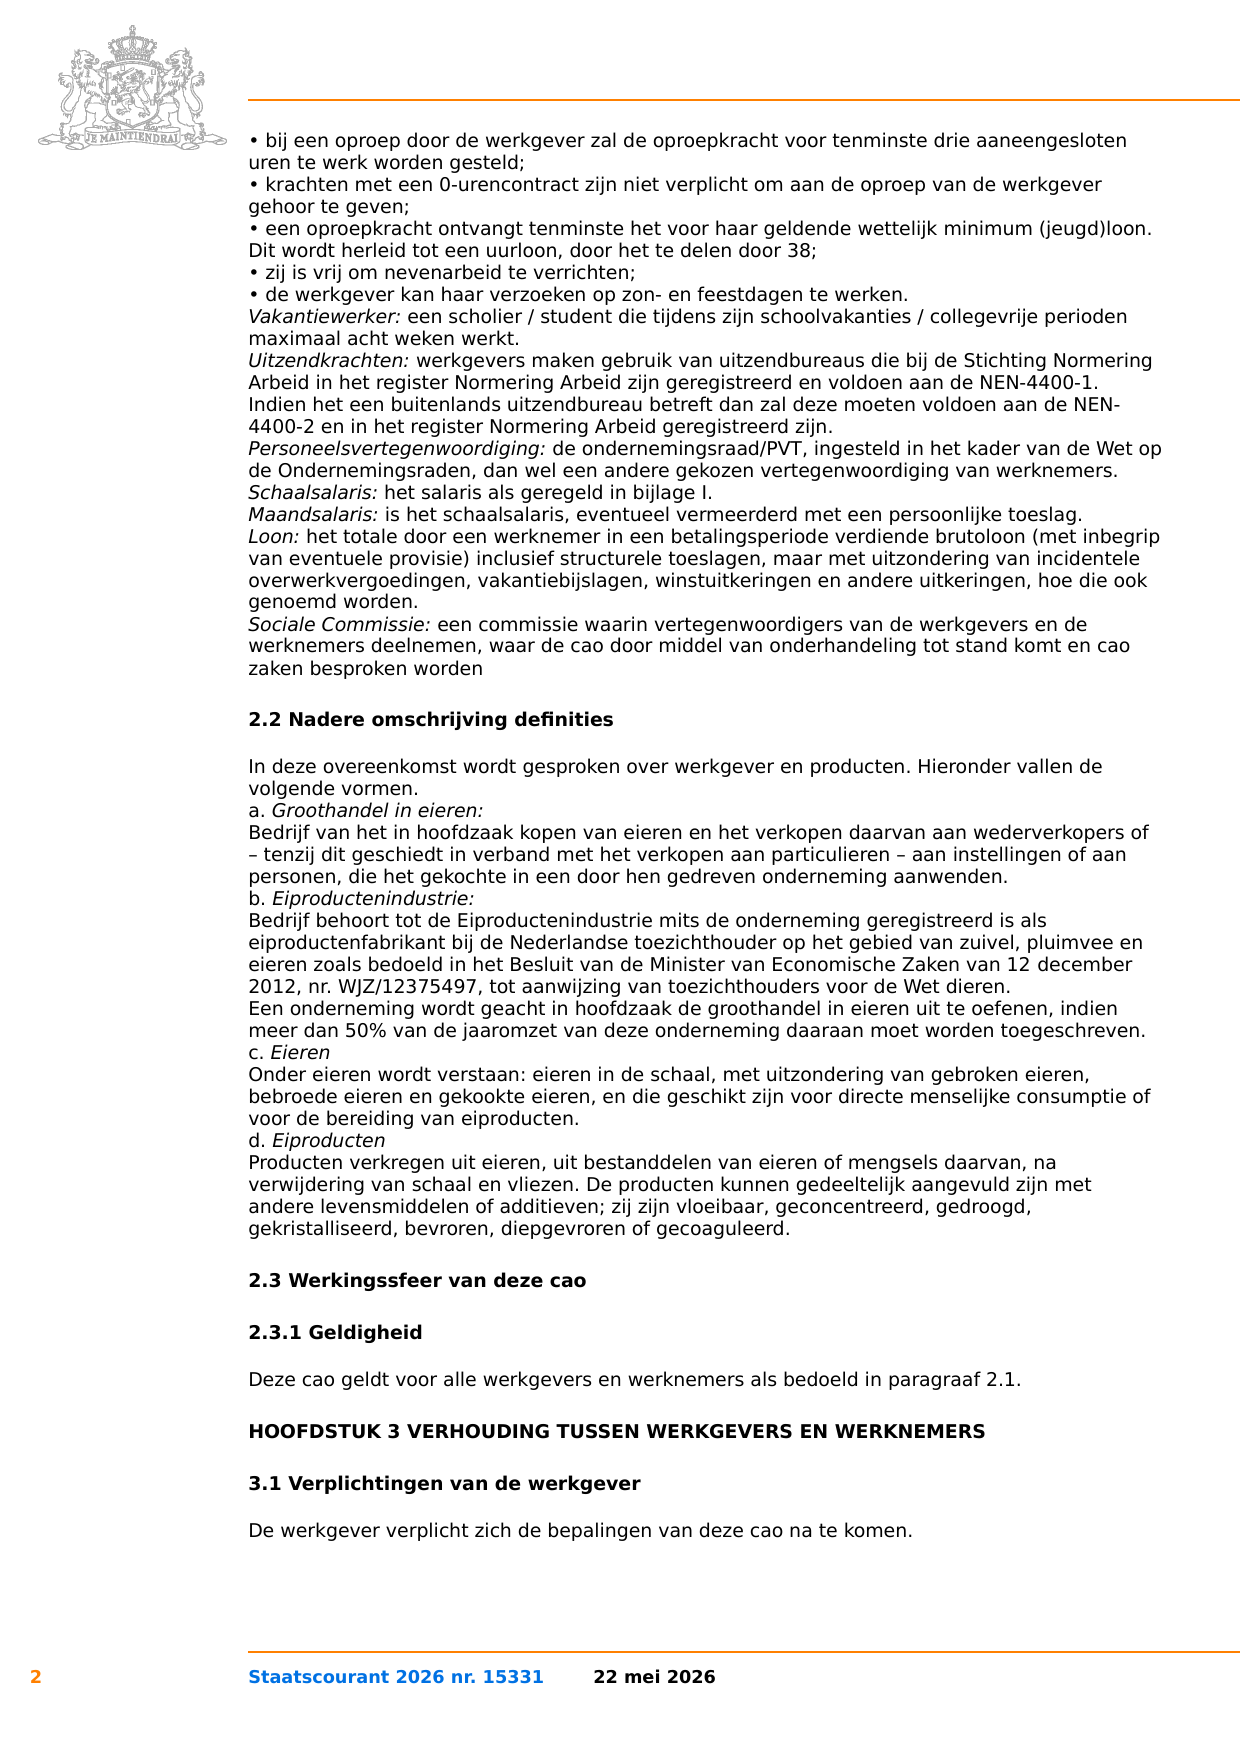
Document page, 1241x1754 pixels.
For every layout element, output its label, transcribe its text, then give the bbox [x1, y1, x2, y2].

text • een oproepkracht ontvangt tenminste het voor haar geldende wettelijk minimum (jeugd)loon. Dit wordt herleid tot een uurloon, door het te delen door 38; [248, 218, 1163, 262]
text Bedrijf van het in hoofdzaak kopen van eieren en het verkopen daarvan aan wederverkopers of – tenzij dit geschiedt in verband met het verkopen aan particulieren – aan instellingen of aan personen, die het gekochte in een door hen gedreven onderneming aanwenden. [248, 822, 1163, 888]
subtitle HOOFDSTUK 3 VERHOUDING TUSSEN WERKGEVERS EN WERKNEMERS [248, 1421, 1163, 1443]
text a. Groothandel in eieren: [248, 800, 1163, 822]
text c. Eieren [248, 1042, 1163, 1064]
text • bij een oproep door de werkgever zal de oproepkracht voor tenminste drie aaneengesloten uren te werk worden gesteld; [248, 130, 1163, 174]
text Vakantiewerker: een scholier / student die tijdens zijn schoolvakanties / collegevrije perioden maximaal acht weken werkt. [248, 306, 1163, 350]
text Maandsalaris: is het schaalsalaris, eventueel vermeerderd met een persoonlijke toeslag. [248, 503, 1163, 526]
text Schaalsalaris: het salaris als geregeld in bijlage I. [248, 482, 1163, 503]
text Producten verkregen uit eieren, uit bestanddelen van eieren of mengsels daarvan, na verwijdering van schaal en vliezen. De producten kunnen gedeeltelijk aangevuld zijn met andere levensmiddelen of additieven; zij zijn vloeibaar, geconcentreerd, gedroogd, gekristalliseerd, bevroren, diepgevroren of gecoaguleerd. [248, 1152, 1163, 1240]
text Personeelsvertegenwoordiging: de ondernemingsraad/PVT, ingesteld in het kader van de Wet op de Ondernemingsraden, dan wel een andere gekozen vertegenwoordiging van werknemers. [248, 438, 1163, 482]
text Uitzendkrachten: werkgevers maken gebruik van uitzendbureaus die bij de Stichting Normering Arbeid in het register Normering Arbeid zijn geregistreerd en voldoen aan de NEN-4400-1. Indien het een buitenlands uitzendbureau betreft dan zal deze moeten voldoen aan de NEN-4400-2 en in het register Normering Arbeid geregistreerd zijn. [248, 350, 1163, 438]
picture [38, 25, 227, 150]
subtitle 2.3.1 Geldigheid [248, 1322, 1163, 1344]
text Bedrijf behoort tot de Eiproductenindustrie mits de onderneming geregistreerd is als eiproductenfabrikant bij de Nederlandse toezichthouder op het gebied van zuivel, pluimvee en eieren zoals bedoeld in het Besluit van de Minister van Economische Zaken van 12 december 2012, nr. WJZ/12375497, tot aanwijzing van toezichthouders voor de Wet dieren. [248, 910, 1163, 998]
text Onder eieren wordt verstaan: eieren in de schaal, met uitzondering van gebroken eieren, bebroede eieren en gekookte eieren, en die geschikt zijn voor directe menselijke consumptie of voor de bereiding van eiproducten. [248, 1064, 1163, 1130]
text Deze cao geldt voor alle werkgevers en werknemers als bedoeld in paragraaf 2.1. [248, 1369, 1163, 1391]
text Loon: het totale door een werknemer in een betalingsperiode verdiende brutoloon (met inbegrip van eventuele provisie) inclusief structurele toeslagen, maar met uitzondering van incidentele overwerkvergoedingen, vakantiebijslagen, winstuitkeringen en andere uitkeringen, hoe die ook genoemd worden. [248, 526, 1163, 613]
text Een onderneming wordt geacht in hoofdzaak de groothandel in eieren uit te oefenen, indien meer dan 50% van de jaaromzet van deze onderneming daaraan moet worden toegeschreven. [248, 998, 1163, 1042]
text Sociale Commissie: een commissie waarin vertegenwoordigers van de werkgevers en de werknemers deelnemen, waar de cao door middel van onderhandeling tot stand komt en cao zaken besproken worden [248, 613, 1163, 679]
subtitle 3.1 Verplichtingen van de werkgever [248, 1473, 1163, 1495]
text • de werkgever kan haar verzoeken op zon- en feestdagen te werken. [248, 284, 1163, 306]
subtitle 2.3 Werkingssfeer van deze cao [248, 1270, 1163, 1292]
text In deze overeenkomst wordt gesproken over werkgever en producten. Hieronder vallen de volgende vormen. [248, 756, 1163, 800]
text De werkgever verplicht zich de bepalingen van deze cao na te komen. [248, 1520, 1163, 1542]
subtitle 2.2 Nadere omschrijving definities [248, 709, 1163, 731]
text • zij is vrij om nevenarbeid te verrichten; [248, 262, 1163, 284]
text b. Eiproductenindustrie: [248, 888, 1163, 910]
text • krachten met een 0-urencontract zijn niet verplicht om aan de oproep van de werkgever gehoor te geven; [248, 174, 1163, 218]
text d. Eiproducten [248, 1130, 1163, 1152]
